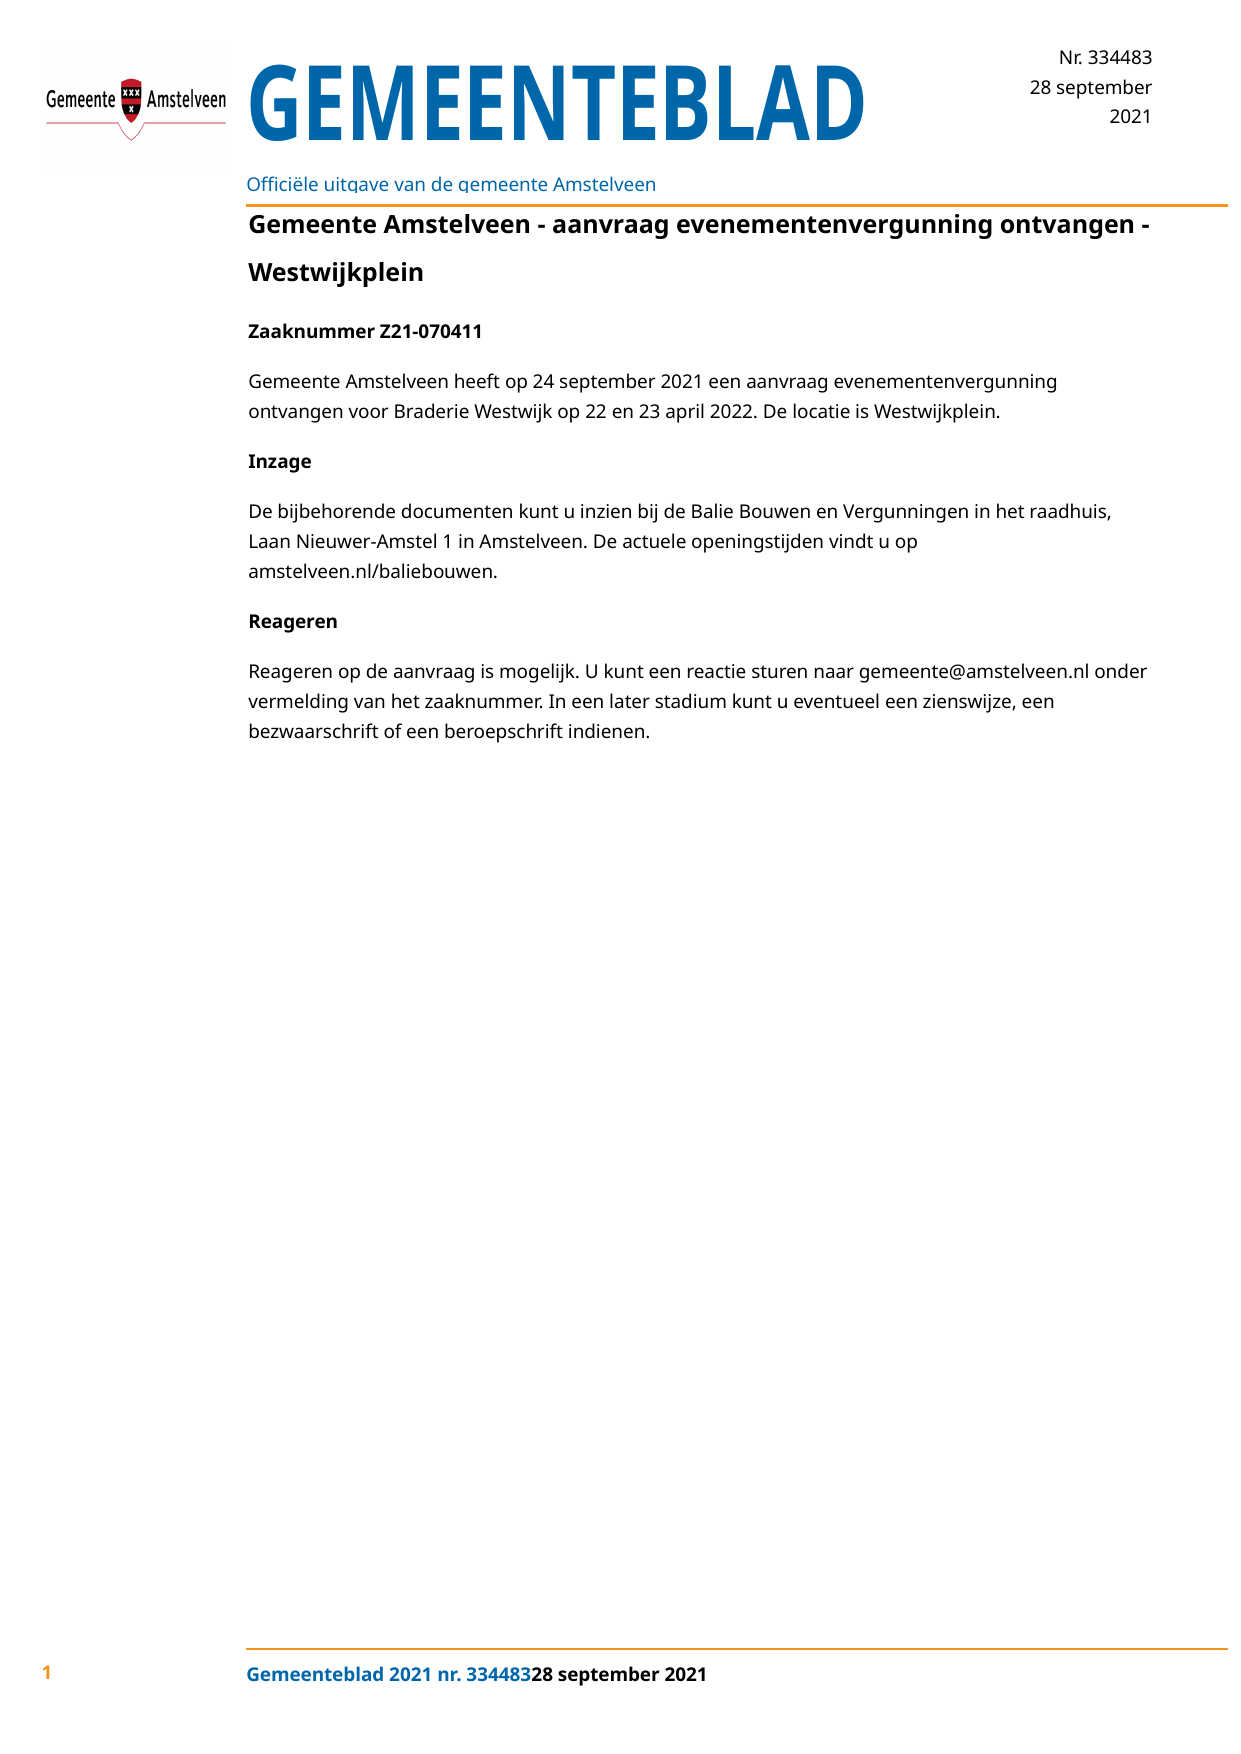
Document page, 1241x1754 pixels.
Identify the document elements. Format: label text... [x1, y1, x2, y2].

text Inzage [248, 448, 1152, 474]
text Gemeente Amstelveen - aanvraag evenementenvergunning ontvangen - Westwijkplein [248, 207, 1152, 288]
text Reageren op de aanvraag is mogelijk. U kunt een reactie sturen naar gemeente@amstelveen.nl onder vermelding van het zaaknummer. In een later stadium kunt u eventueel een zienswijze, een bezwaarschrift of een beroepschrift indienen. [248, 659, 1152, 744]
text Zaaknummer Z21-070411 [248, 318, 1152, 344]
text Reageren [248, 608, 1152, 634]
text Gemeente Amstelveen heeft op 24 september 2021 een aanvraag evenementenvergunning ontvangen voor Braderie Westwijk op 22 en 23 april 2022. De locatie is Westwijkplein. [248, 368, 1152, 424]
picture [41, 47, 231, 172]
text De bijbehorende documenten kunt u inzien bij de Balie Bouwen en Vergunningen in het raadhuis, Laan Nieuwer-Amstel 1 in Amstelveen. De actuele openingstijden vindt u op amstelveen.nl/baliebouwen. [248, 499, 1152, 584]
